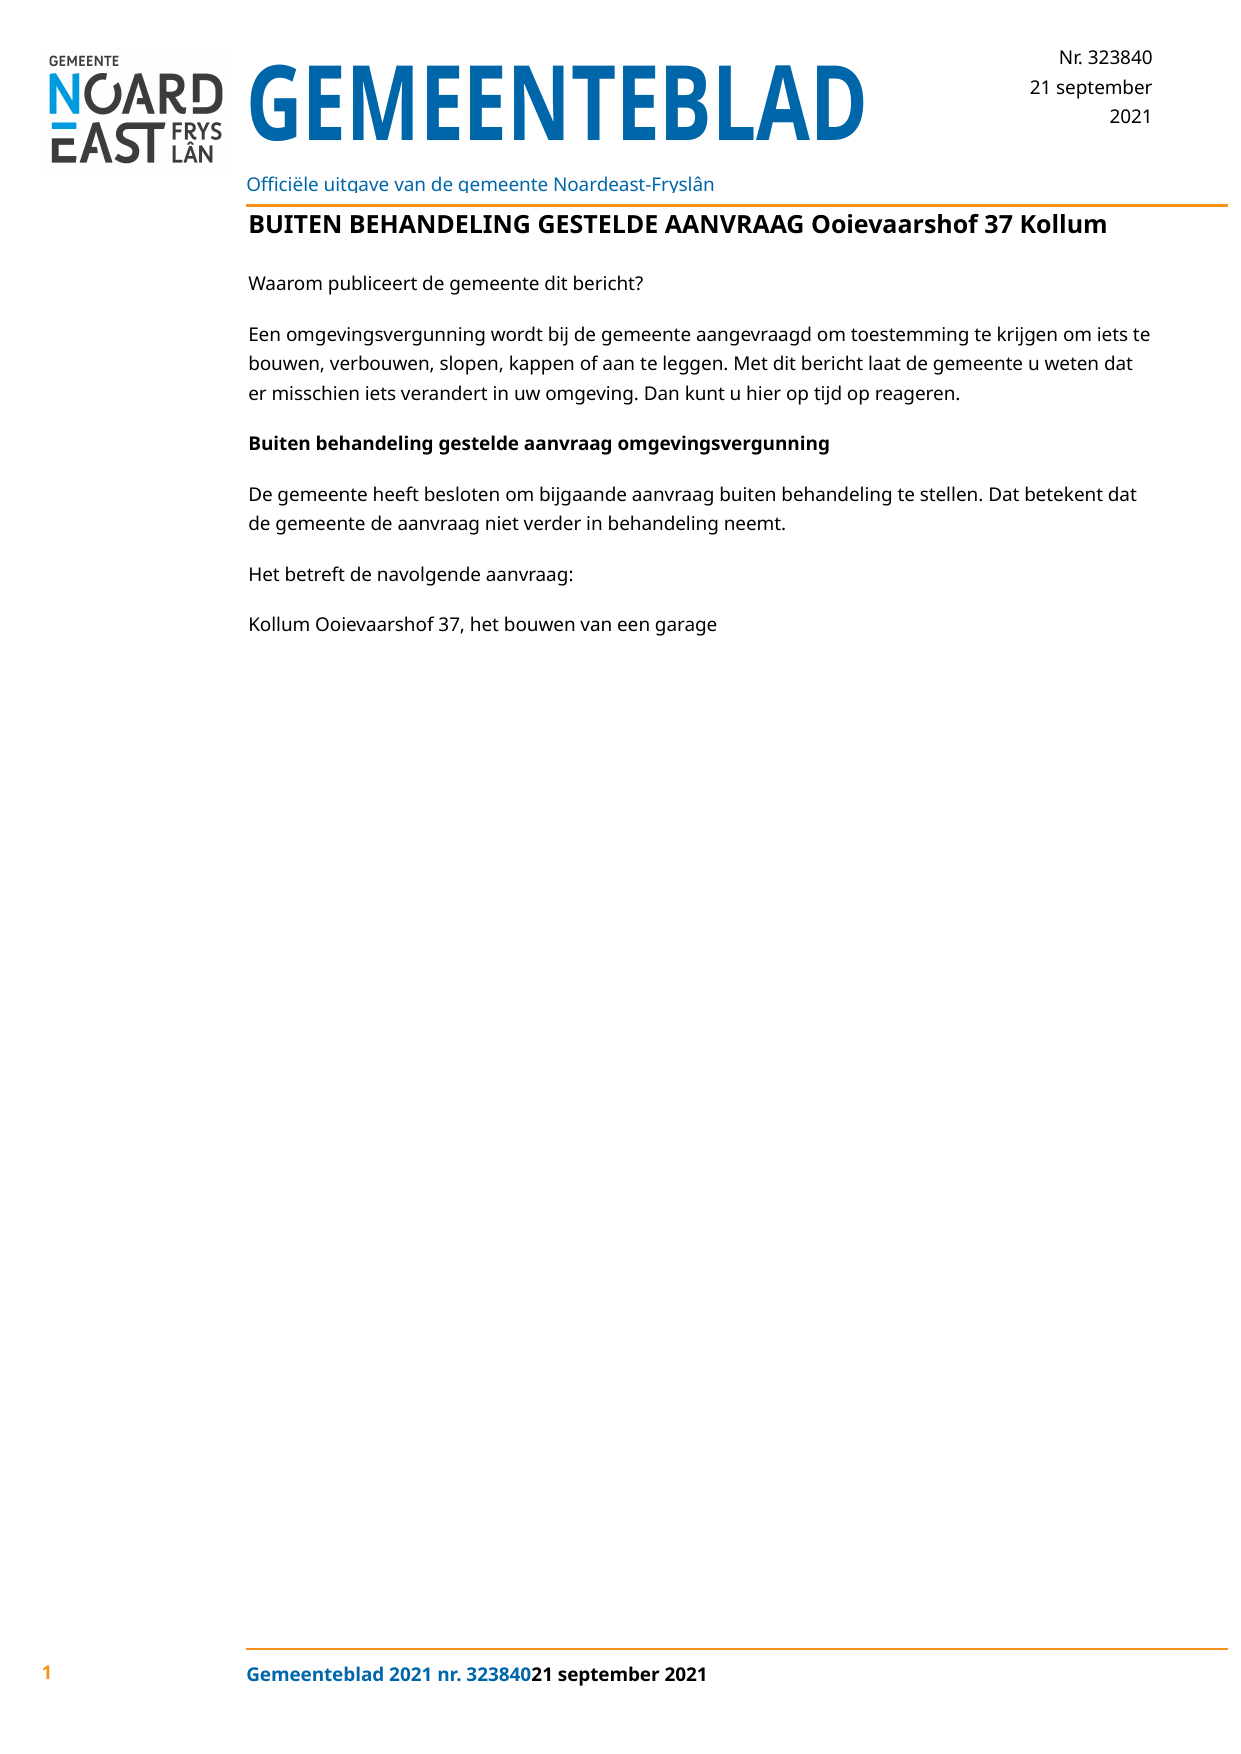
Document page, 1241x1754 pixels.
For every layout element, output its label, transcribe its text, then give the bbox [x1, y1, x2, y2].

text Buiten behandeling gestelde aanvraag omgevingsvergunning [248, 430, 1152, 456]
text Een omgevingsvergunning wordt bij de gemeente aangevraagd om toestemming te krijgen om iets te bouwen, verbouwen, slopen, kappen of aan te leggen. Met dit bericht laat de gemeente u weten dat er misschien iets verandert in uw omgeving. Dan kunt u hier op tijd op reageren. [248, 321, 1152, 406]
picture [41, 47, 231, 172]
text Waarom publiceert de gemeente dit bericht? [248, 270, 1152, 296]
text Kollum Ooievaarshof 37, het bouwen van een garage [248, 611, 1152, 637]
text Het betreft de navolgende aanvraag: [248, 561, 1152, 586]
text BUITEN BEHANDELING GESTELDE AANVRAAG Ooievaarshof 37 Kollum [248, 207, 1152, 241]
text De gemeente heeft besloten om bijgaande aanvraag buiten behandeling te stellen. Dat betekent dat de gemeente de aanvraag niet verder in behandeling neemt. [248, 481, 1152, 536]
